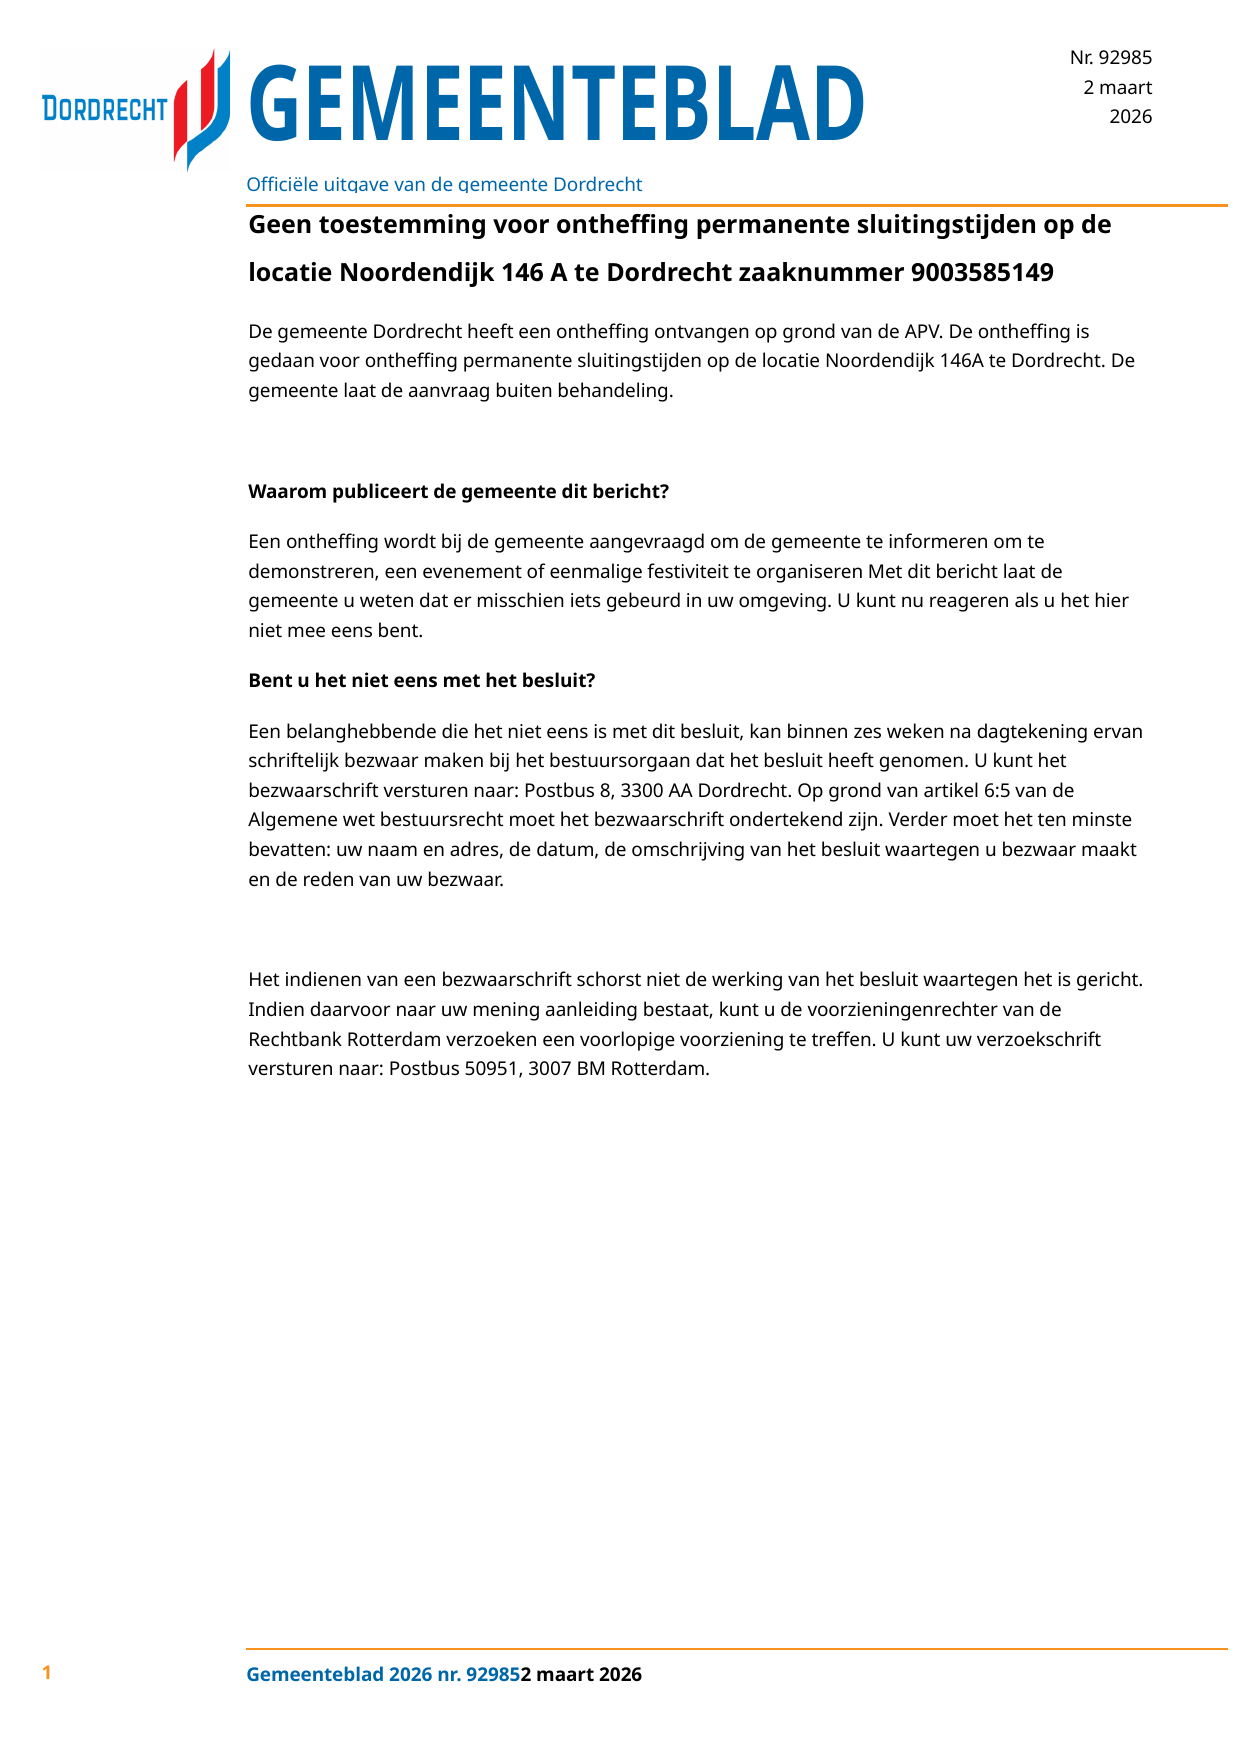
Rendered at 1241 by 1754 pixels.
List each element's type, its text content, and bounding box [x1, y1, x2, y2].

text Een ontheffing wordt bij de gemeente aangevraagd om de gemeente te informeren om te demonstreren, een evenement of eenmalige festiviteit te organiseren Met dit bericht laat de gemeente u weten dat er misschien iets gebeurd in uw omgeving. U kunt nu reageren als u het hier niet mee eens bent. [248, 528, 1152, 643]
text Een belanghebbende die het niet eens is met dit besluit, kan binnen zes weken na dagtekening ervan schriftelijk bezwaar maken bij het bestuursorgaan dat het besluit heeft genomen. U kunt het bezwaarschrift versturen naar: Postbus 8, 3300 AA Dordrecht. Op grond van artikel 6:5 van de Algemene wet bestuursrecht moet het bezwaarschrift ondertekend zijn. Verder moet het ten minste bevatten: uw naam en adres, de datum, de omschrijving van het besluit waartegen u bezwaar maakt en de reden van uw bezwaar. [248, 718, 1152, 892]
text De gemeente Dordrecht heeft een ontheffing ontvangen op grond van de APV. De ontheffing is gedaan voor ontheffing permanente sluitingstijden op de locatie Noordendijk 146A te Dordrecht. De gemeente laat de aanvraag buiten behandeling. [248, 318, 1152, 403]
text Geen toestemming voor ontheffing permanente sluitingstijden op de locatie Noordendijk 146 A te Dordrecht zaaknummer 9003585149 [248, 207, 1152, 288]
text Waarom publiceert de gemeente dit bericht? [248, 478, 1152, 504]
text Het indienen van een bezwaarschrift schorst niet de werking van het besluit waartegen het is gericht. Indien daarvoor naar uw mening aanleiding bestaat, kunt u de voorzieningenrechter van de Rechtbank Rotterdam verzoeken een voorlopige voorziening te treffen. U kunt uw verzoekschrift versturen naar: Postbus 50951, 3007 BM Rotterdam. [248, 967, 1152, 1081]
text Bent u het niet eens met het besluit? [248, 667, 1152, 693]
picture [41, 47, 231, 172]
